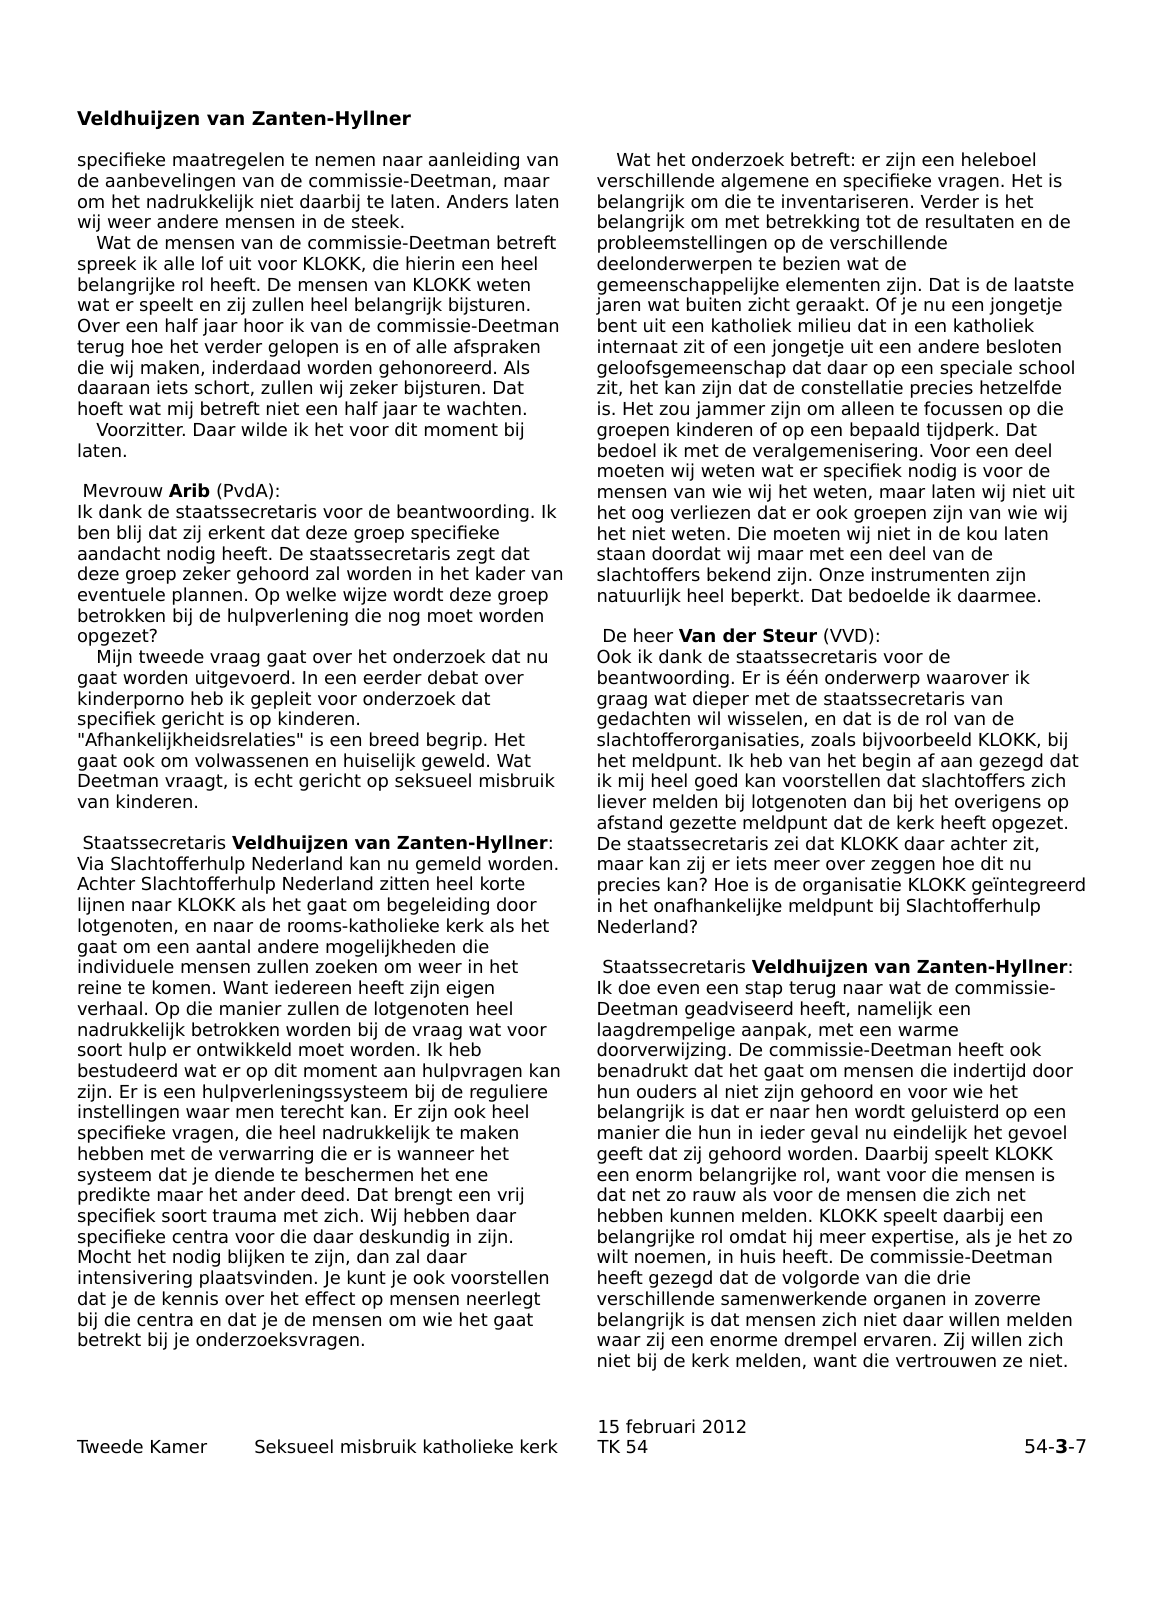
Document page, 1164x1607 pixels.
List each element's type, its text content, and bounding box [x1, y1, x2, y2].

text Ook ik dank de staatssecretaris voor de beantwoording. Er is één onderwerp waarover ik graag wat dieper met de staatssecretaris van gedachten wil wisselen, en dat is de rol van de slachtofferorganisaties, zoals bijvoorbeeld KLOKK, bij het meldpunt. Ik heb van het begin af aan gezegd dat ik mij heel goed kan voorstellen dat slachtoffers zich liever melden bij lotgenoten dan bij het overigens op afstand gezette meldpunt dat de kerk heeft opgezet. De staatssecretaris zei dat KLOKK daar achter zit, maar kan zij er iets meer over zeggen hoe dit nu precies kan? Hoe is de organisatie KLOKK geïntegreerd in het onafhankelijke meldpunt bij Slachtofferhulp Nederland? [596, 647, 1087, 937]
text Staatssecretaris Veldhuijzen van Zanten-Hyllner: [77, 833, 567, 853]
text specifieke maatregelen te nemen naar aanleiding van de aanbevelingen van de commissie-Deetman, maar om het nadrukkelijk niet daarbij te laten. Anders laten wij weer andere mensen in de steek. [77, 150, 567, 233]
text Ik doe even een stap terug naar wat de commissie-Deetman geadviseerd heeft, namelijk een laagdrempelige aanpak, met een warme doorverwijzing. De commissie-Deetman heeft ook benadrukt dat het gaat om mensen die indertijd door hun ouders al niet zijn gehoord en voor wie het belangrijk is dat er naar hen wordt geluisterd op een manier die hun in ieder geval nu eindelijk het gevoel geeft dat zij gehoord worden. Daarbij speelt KLOKK een enorm belangrijke rol, want voor die mensen is dat net zo rauw als voor de mensen die zich net hebben kunnen melden. KLOKK speelt daarbij een belangrijke rol omdat hij meer expertise, als je het zo wilt noemen, in huis heeft. De commissie-Deetman heeft gezegd dat de volgorde van die drie verschillende samenwerkende organen in zoverre belangrijk is dat mensen zich niet daar willen melden waar zij een enorme drempel ervaren. Zij willen zich niet bij de kerk melden, want die vertrouwen ze niet. [596, 978, 1087, 1372]
text Mijn tweede vraag gaat over het onderzoek dat nu gaat worden uitgevoerd. In een eerder debat over kinderporno heb ik gepleit voor onderzoek dat specifiek gericht is op kinderen. "Afhankelijkheidsrelaties" is een breed begrip. Het gaat ook om volwassenen en huiselijk geweld. Wat Deetman vraagt, is echt gericht op seksueel misbruik van kinderen. [77, 647, 567, 813]
text Wat de mensen van de commissie-Deetman betreft spreek ik alle lof uit voor KLOKK, die hierin een heel belangrijke rol heeft. De mensen van KLOKK weten wat er speelt en zij zullen heel belangrijk bijsturen. Over een half jaar hoor ik van de commissie-Deetman terug hoe het verder gelopen is en of alle afspraken die wij maken, inderdaad worden gehonoreerd. Als daaraan iets schort, zullen wij zeker bijsturen. Dat hoeft wat mij betreft niet een half jaar te wachten. [77, 233, 567, 420]
text Wat het onderzoek betreft: er zijn een heleboel verschillende algemene en specifieke vragen. Het is belangrijk om die te inventariseren. Verder is het belangrijk om met betrekking tot de resultaten en de probleemstellingen op de verschillende deelonderwerpen te bezien wat de gemeenschappelijke elementen zijn. Dat is de laatste jaren wat buiten zicht geraakt. Of je nu een jongetje bent uit een katholiek milieu dat in een katholiek internaat zit of een jongetje uit een andere besloten geloofsgemeenschap dat daar op een speciale school zit, het kan zijn dat de constellatie precies hetzelfde is. Het zou jammer zijn om alleen te focussen op die groepen kinderen of op een bepaald tijdperk. Dat bedoel ik met de veralgemenisering. Voor een deel moeten wij weten wat er specifiek nodig is voor de mensen van wie wij het weten, maar laten wij niet uit het oog verliezen dat er ook groepen zijn van wie wij het niet weten. Die moeten wij niet in de kou laten staan doordat wij maar met een deel van de slachtoffers bekend zijn. Onze instrumenten zijn natuurlijk heel beperkt. Dat bedoelde ik daarmee. [596, 150, 1087, 606]
text Staatssecretaris Veldhuijzen van Zanten-Hyllner: [596, 957, 1087, 978]
text Mevrouw Arib (PvdA): [77, 481, 567, 502]
text Voorzitter. Daar wilde ik het voor dit moment bij laten. [77, 420, 567, 461]
text Via Slachtofferhulp Nederland kan nu gemeld worden. Achter Slachtofferhulp Nederland zitten heel korte lijnen naar KLOKK als het gaat om begeleiding door lotgenoten, en naar de rooms-katholieke kerk als het gaat om een aantal andere mogelijkheden die individuele mensen zullen zoeken om weer in het reine te komen. Want iedereen heeft zijn eigen verhaal. Op die manier zullen de lotgenoten heel nadrukkelijk betrokken worden bij de vraag wat voor soort hulp er ontwikkeld moet worden. Ik heb bestudeerd wat er op dit moment aan hulpvragen kan zijn. Er is een hulpverleningssysteem bij de reguliere instellingen waar men terecht kan. Er zijn ook heel specifieke vragen, die heel nadrukkelijk te maken hebben met de verwarring die er is wanneer het systeem dat je diende te beschermen het ene predikte maar het ander deed. Dat brengt een vrij specifiek soort trauma met zich. Wij hebben daar specifieke centra voor die daar deskundig in zijn. Mocht het nodig blijken te zijn, dan zal daar intensivering plaatsvinden. Je kunt je ook voorstellen dat je de kennis over het effect op mensen neerlegt bij die centra en dat je de mensen om wie het gaat betrekt bij je onderzoeksvragen. [77, 853, 567, 1351]
text Ik dank de staatssecretaris voor de beantwoording. Ik ben blij dat zij erkent dat deze groep specifieke aandacht nodig heeft. De staatssecretaris zegt dat deze groep zeker gehoord zal worden in het kader van eventuele plannen. Op welke wijze wordt deze groep betrokken bij de hulpverlening die nog moet worden opgezet? [77, 502, 567, 647]
text De heer Van der Steur (VVD): [596, 626, 1087, 647]
